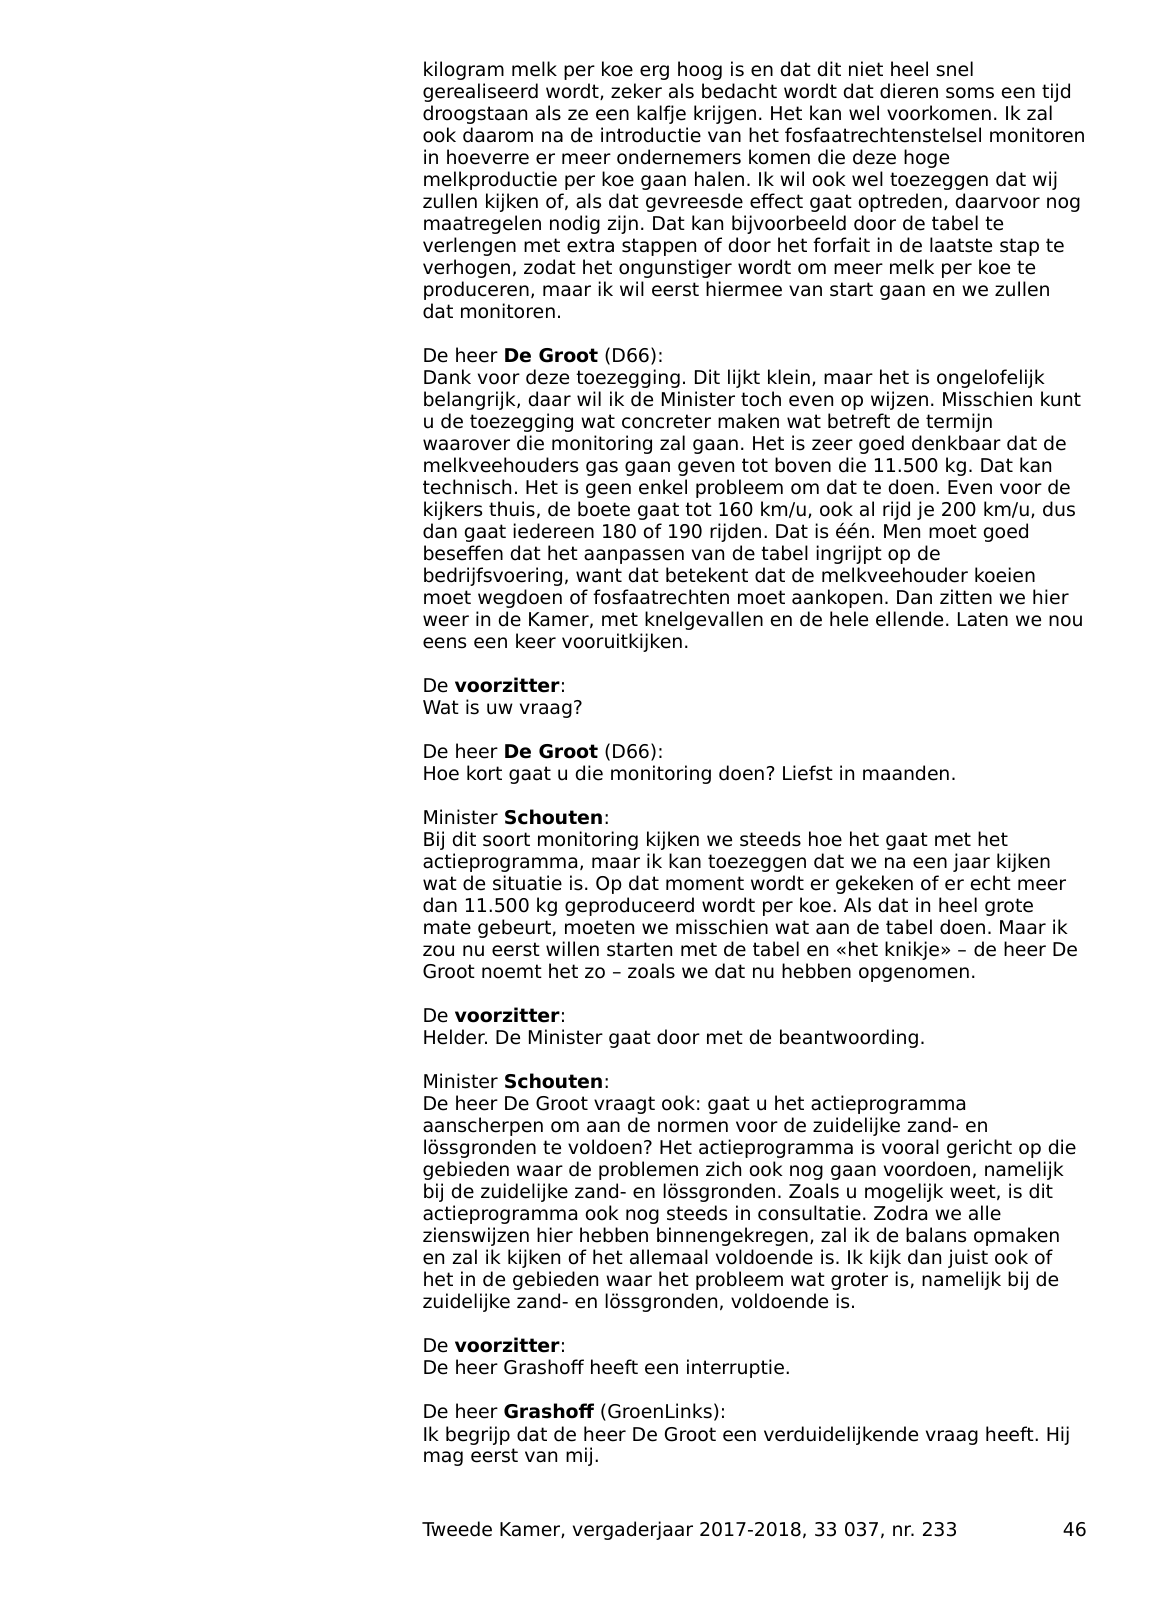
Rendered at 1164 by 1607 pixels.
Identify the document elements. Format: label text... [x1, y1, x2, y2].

text Hoe kort gaat u die monitoring doen? Liefst in maanden. [422, 763, 1087, 785]
text De voorzitter: [422, 1005, 1087, 1027]
text De heer Grashoff (GroenLinks): [422, 1401, 1087, 1423]
text kilogram melk per koe erg hoog is en dat dit niet heel snel gerealiseerd wordt, zeker als bedacht wordt dat dieren soms een tijd droogstaan als ze een kalfje krijgen. Het kan wel voorkomen. Ik zal ook daarom na de introductie van het fosfaatrechtenstelsel monitoren in hoeverre er meer ondernemers komen die deze hoge melkproductie per koe gaan halen. Ik wil ook wel toezeggen dat wij zullen kijken of, als dat gevreesde effect gaat optreden, daarvoor nog maatregelen nodig zijn. Dat kan bijvoorbeeld door de tabel te verlengen met extra stappen of door het forfait in de laatste stap te verhogen, zodat het ongunstiger wordt om meer melk per koe te produceren, maar ik wil eerst hiermee van start gaan en we zullen dat monitoren. [422, 59, 1087, 323]
text Wat is uw vraag? [422, 697, 1087, 719]
text Dank voor deze toezegging. Dit lijkt klein, maar het is ongelofelijk belangrijk, daar wil ik de Minister toch even op wijzen. Misschien kunt u de toezegging wat concreter maken wat betreft de termijn waarover die monitoring zal gaan. Het is zeer goed denkbaar dat de melkveehouders gas gaan geven tot boven die 11.500 kg. Dat kan technisch. Het is geen enkel probleem om dat te doen. Even voor de kijkers thuis, de boete gaat tot 160 km/u, ook al rijd je 200 km/u, dus dan gaat iedereen 180 of 190 rijden. Dat is één. Men moet goed beseffen dat het aanpassen van de tabel ingrijpt op de bedrijfsvoering, want dat betekent dat de melkveehouder koeien moet wegdoen of fosfaatrechten moet aankopen. Dan zitten we hier weer in de Kamer, met knelgevallen en de hele ellende. Laten we nou eens een keer vooruitkijken. [422, 367, 1087, 653]
text De voorzitter: [422, 675, 1087, 697]
text Minister Schouten: [422, 807, 1087, 829]
text De heer De Groot vraagt ook: gaat u het actieprogramma aanscherpen om aan de normen voor de zuidelijke zand- en lössgronden te voldoen? Het actieprogramma is vooral gericht op die gebieden waar de problemen zich ook nog gaan voordoen, namelijk bij de zuidelijke zand- en lössgronden. Zoals u mogelijk weet, is dit actieprogramma ook nog steeds in consultatie. Zodra we alle zienswijzen hier hebben binnengekregen, zal ik de balans opmaken en zal ik kijken of het allemaal voldoende is. Ik kijk dan juist ook of het in de gebieden waar het probleem wat groter is, namelijk bij de zuidelijke zand- en lössgronden, voldoende is. [422, 1093, 1087, 1313]
text Ik begrijp dat de heer De Groot een verduidelijkende vraag heeft. Hij mag eerst van mij. [422, 1423, 1087, 1467]
text Bij dit soort monitoring kijken we steeds hoe het gaat met het actieprogramma, maar ik kan toezeggen dat we na een jaar kijken wat de situatie is. Op dat moment wordt er gekeken of er echt meer dan 11.500 kg geproduceerd wordt per koe. Als dat in heel grote mate gebeurt, moeten we misschien wat aan de tabel doen. Maar ik zou nu eerst willen starten met de tabel en «het knikje» – de heer De Groot noemt het zo – zoals we dat nu hebben opgenomen. [422, 829, 1087, 983]
text De heer Grashoff heeft een interruptie. [422, 1357, 1087, 1379]
text De heer De Groot (D66): [422, 741, 1087, 763]
text Helder. De Minister gaat door met de beantwoording. [422, 1027, 1087, 1049]
text De voorzitter: [422, 1335, 1087, 1357]
text Minister Schouten: [422, 1071, 1087, 1093]
text De heer De Groot (D66): [422, 345, 1087, 367]
